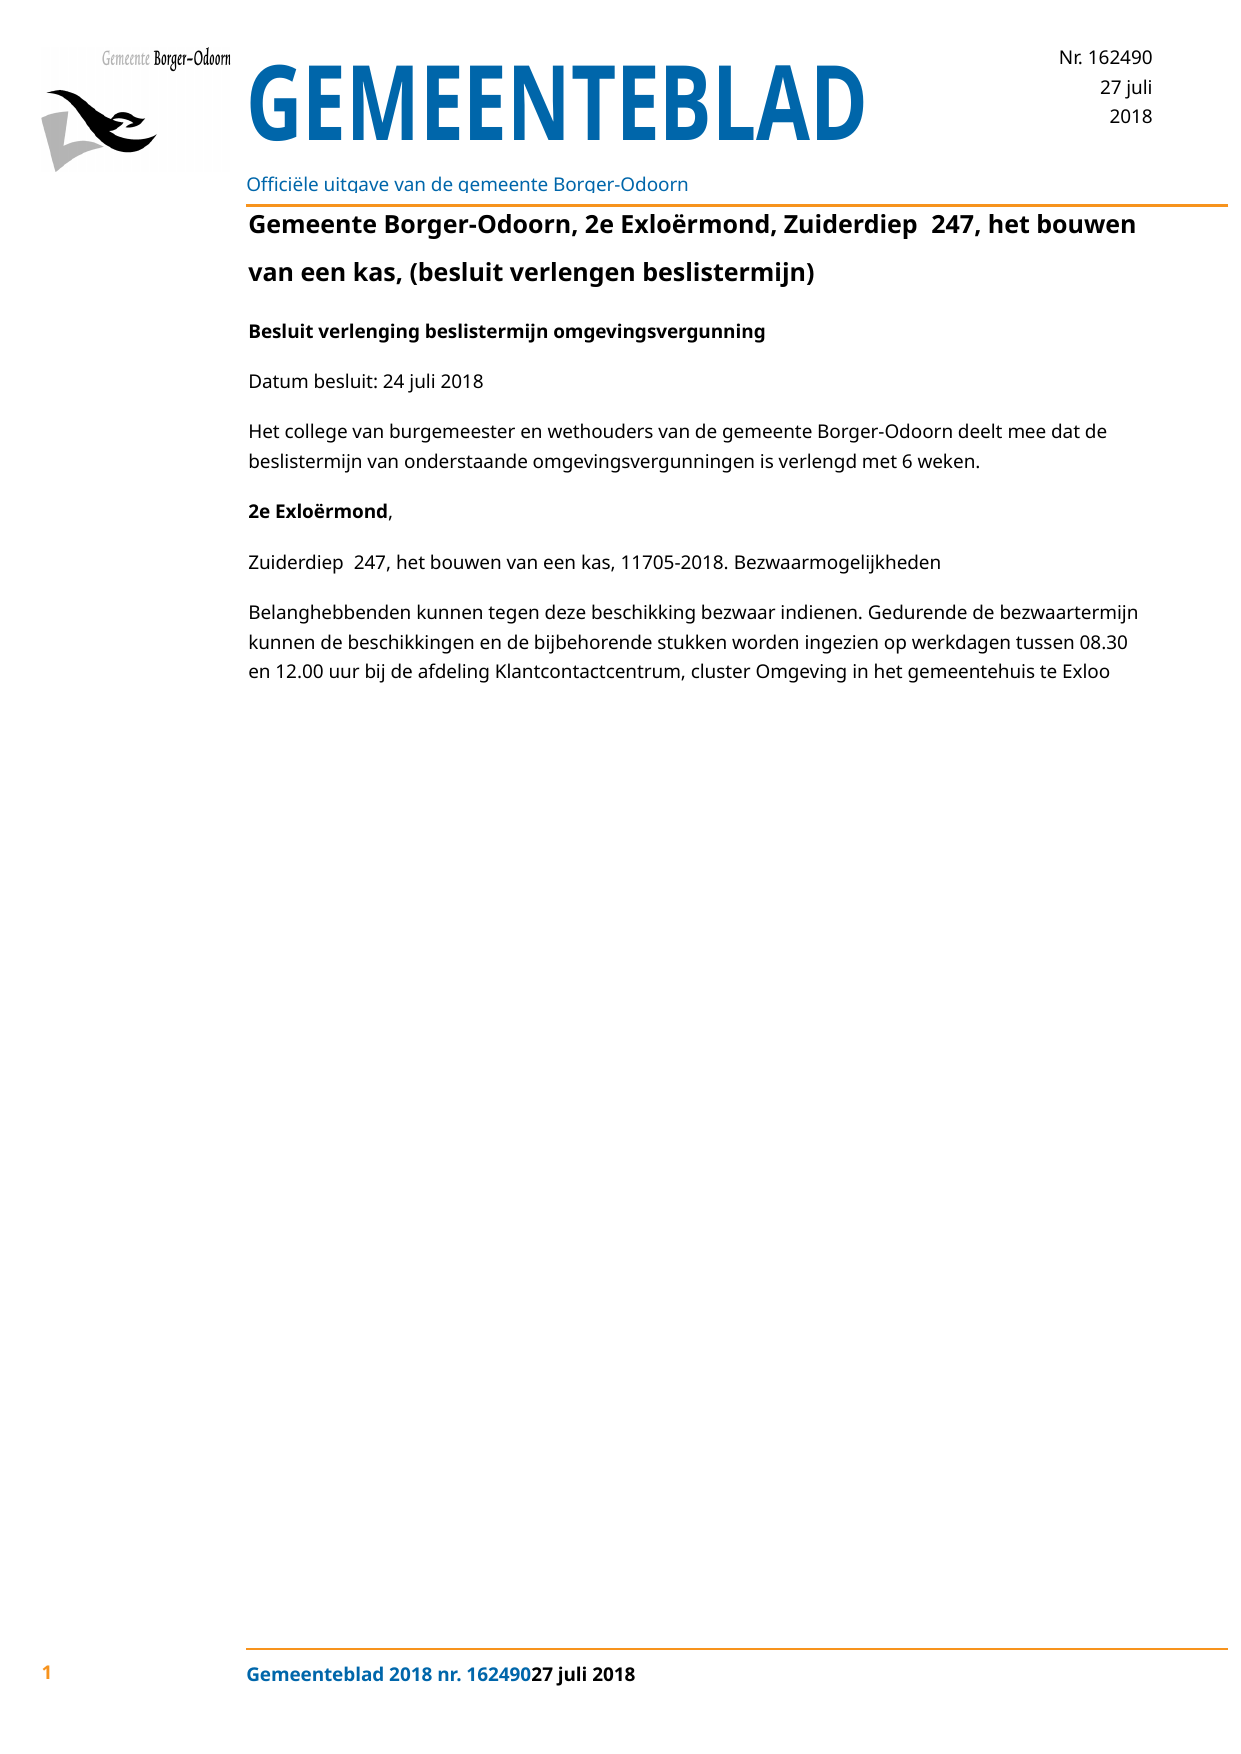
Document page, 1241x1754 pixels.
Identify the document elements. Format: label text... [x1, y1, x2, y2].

text Besluit verlenging beslistermijn omgevingsvergunning [248, 318, 1152, 344]
text Zuiderdiep 247, het bouwen van een kas, 11705-2018. Bezwaarmogelijkheden [248, 549, 1152, 575]
text Gemeente Borger-Odoorn, 2e Exloërmond, Zuiderdiep 247, het bouwen van een kas, (besluit verlengen beslistermijn) [248, 207, 1152, 288]
text Het college van burgemeester en wethouders van de gemeente Borger-Odoorn deelt mee dat de beslistermijn van onderstaande omgevingsvergunningen is verlengd met 6 weken. [248, 419, 1152, 474]
text Belanghebbenden kunnen tegen deze beschikking bezwaar indienen. Gedurende de bezwaartermijn kunnen de beschikkingen en de bijbehorende stukken worden ingezien op werkdagen tussen 08.30 en 12.00 uur bij de afdeling Klantcontactcentrum, cluster Omgeving in het gemeentehuis te Exloo [248, 599, 1152, 684]
text Datum besluit: 24 juli 2018 [248, 368, 1152, 394]
text 2e Exloërmond, [248, 499, 1152, 524]
picture [41, 47, 231, 172]
